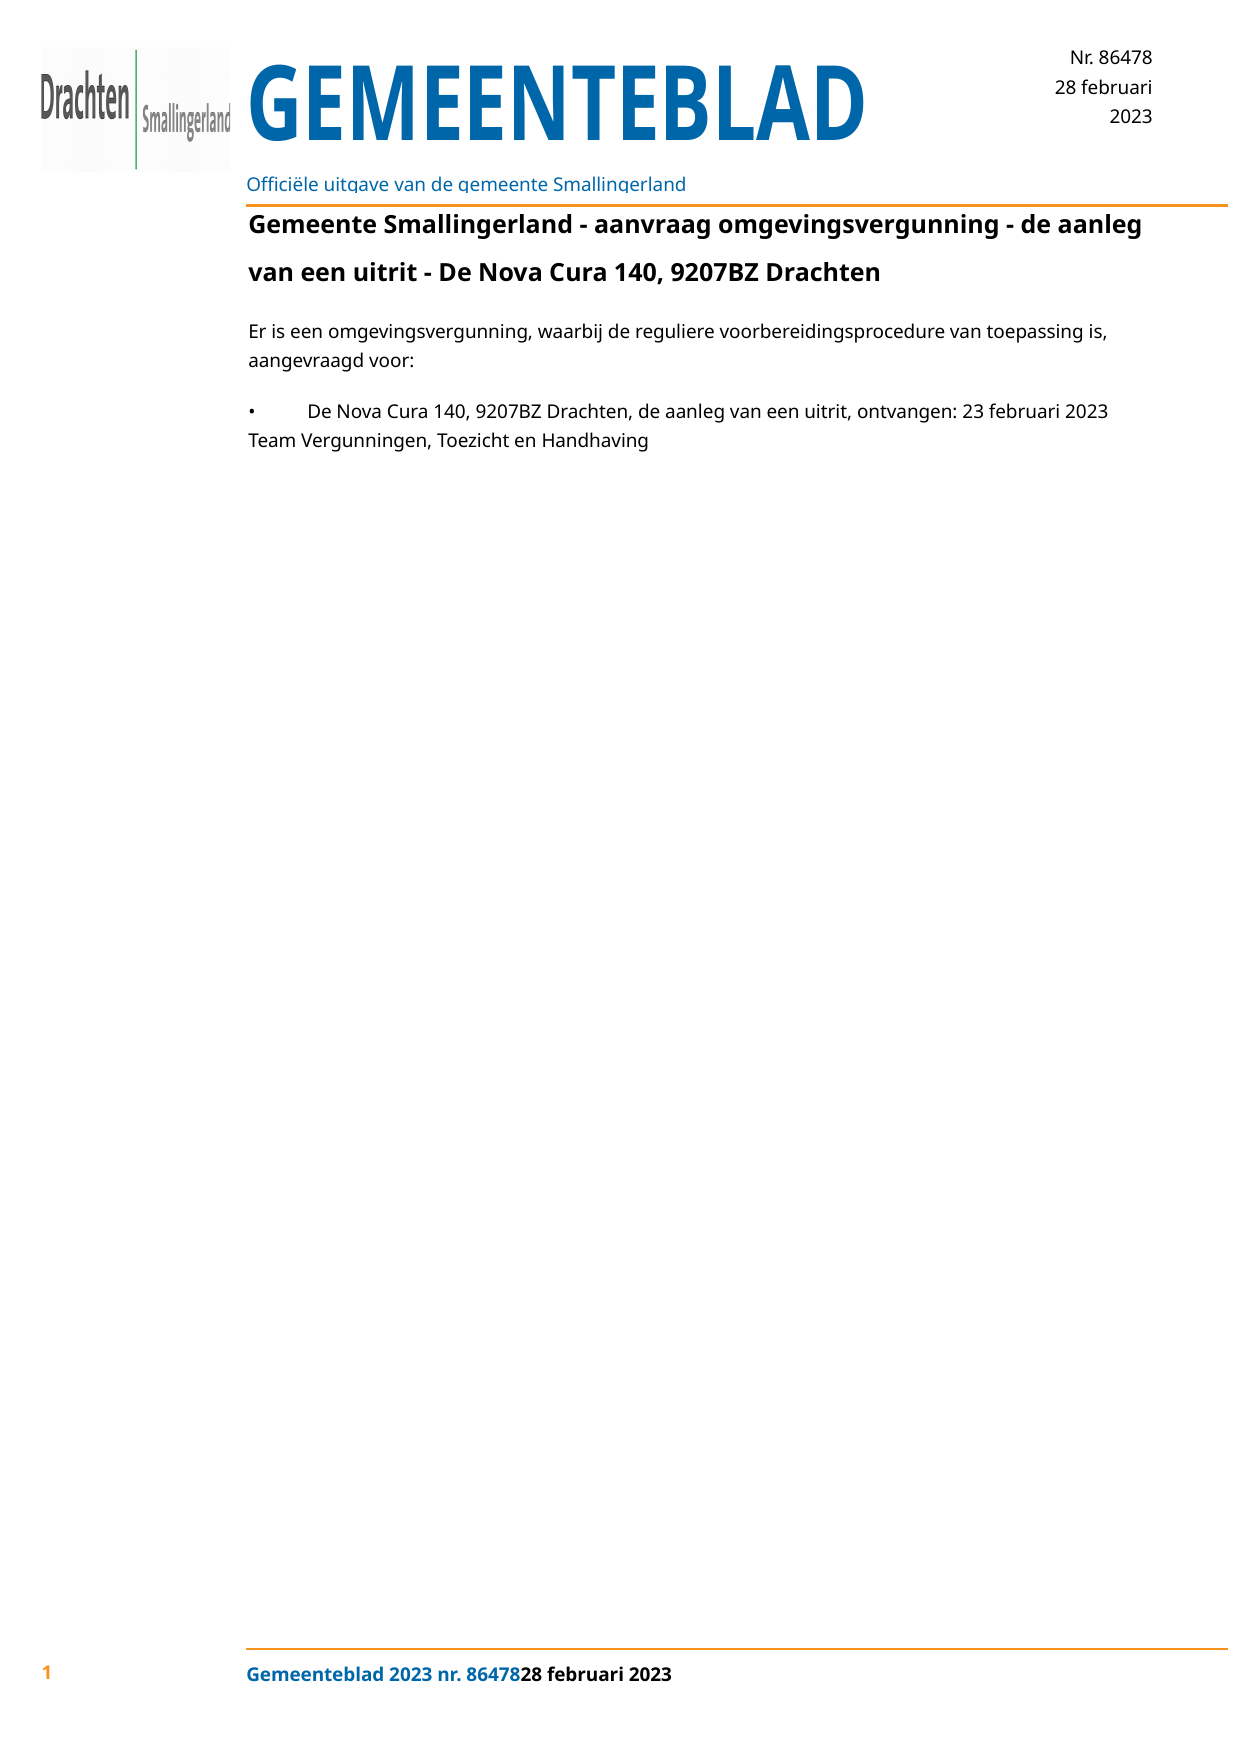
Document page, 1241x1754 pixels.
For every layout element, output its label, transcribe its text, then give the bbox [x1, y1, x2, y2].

picture [41, 47, 231, 172]
text Team Vergunningen, Toezicht en Handhaving [248, 427, 1152, 453]
text Gemeente Smallingerland - aanvraag omgevingsvergunning - de aanleg van een uitrit - De Nova Cura 140, 9207BZ Drachten [248, 207, 1152, 288]
text Er is een omgevingsvergunning, waarbij de reguliere voorbereidingsprocedure van toepassing is, aangevraagd voor: [248, 318, 1152, 373]
list De Nova Cura 140, 9207BZ Drachten, de aanleg van een uitrit, ontvangen: 23 februari 2023 [248, 398, 1152, 424]
